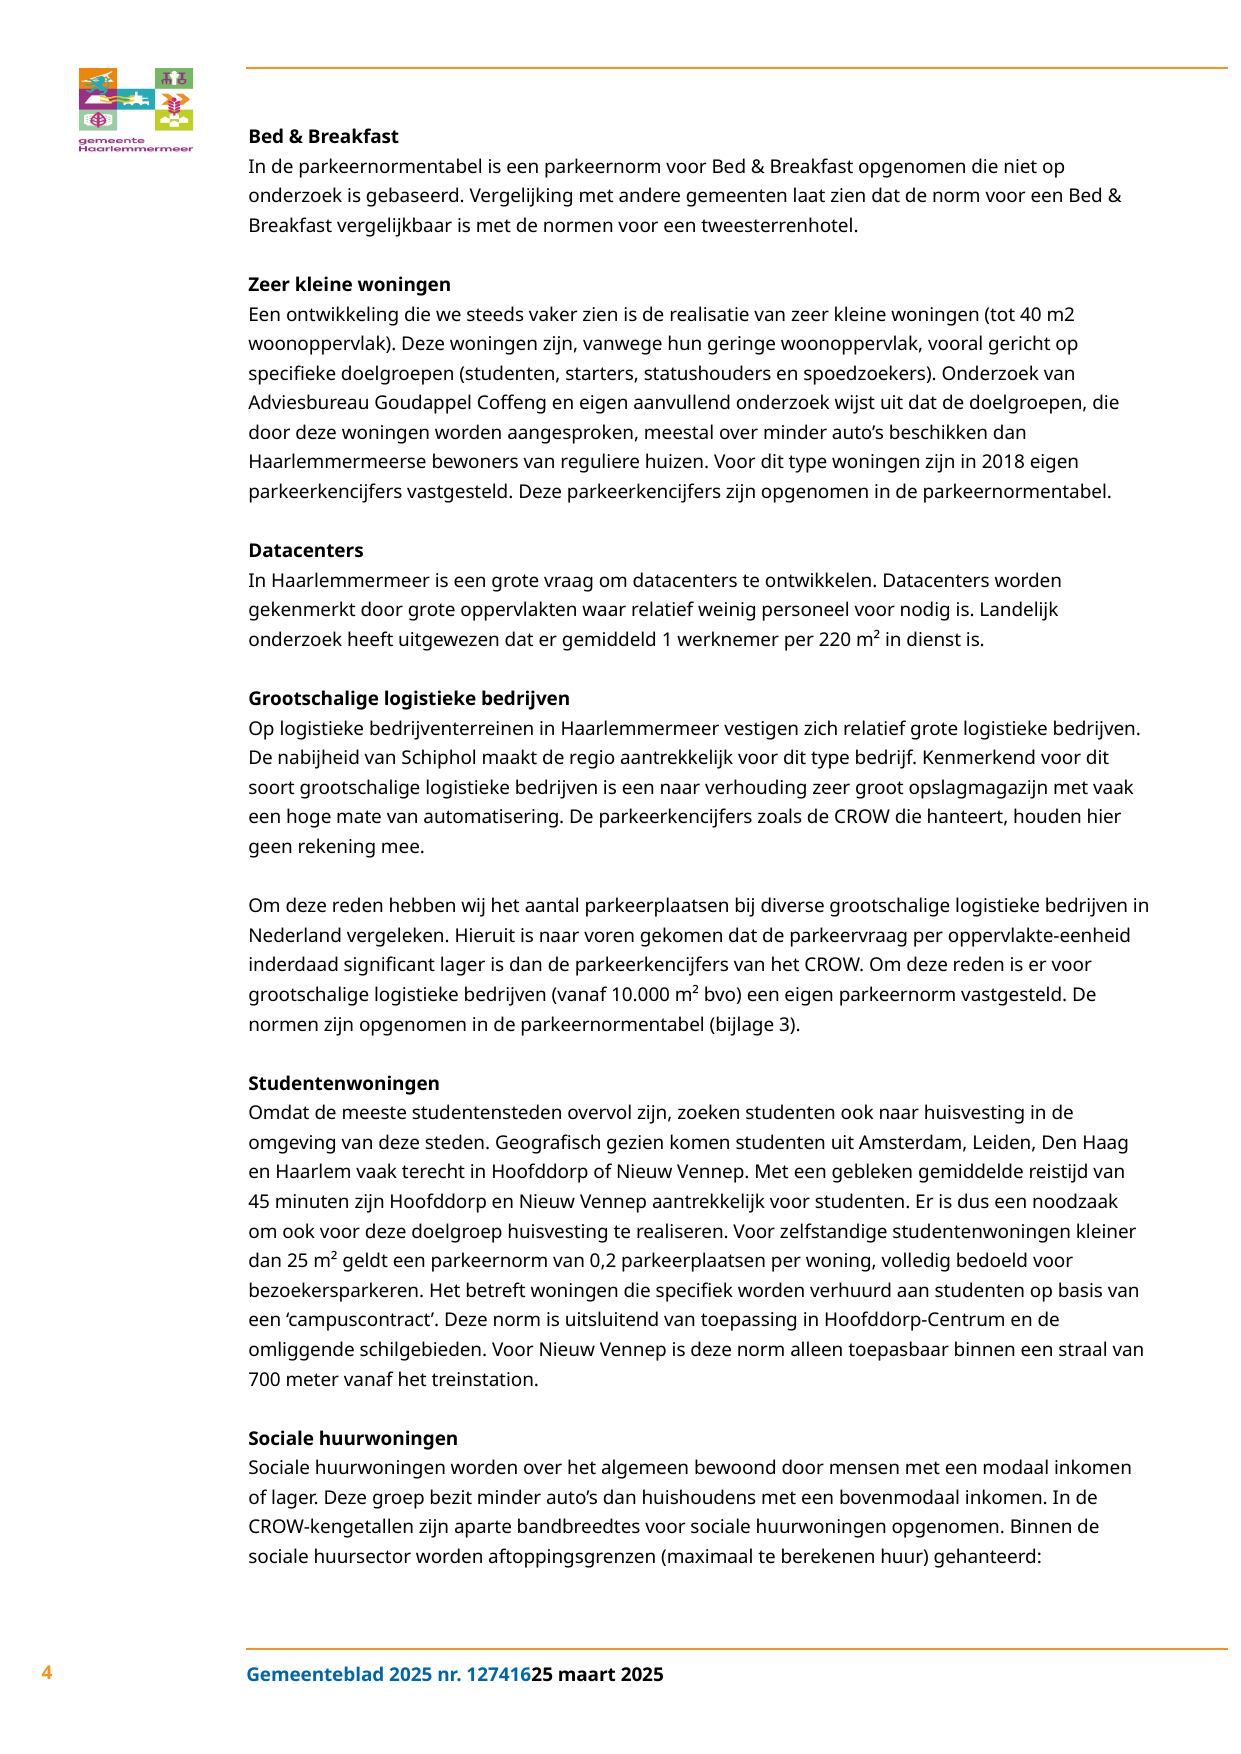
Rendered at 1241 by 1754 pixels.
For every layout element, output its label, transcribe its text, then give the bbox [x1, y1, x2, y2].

text Studentenwoningen [248, 1070, 1152, 1096]
text Bed & Breakfast [248, 123, 1152, 149]
text Omdat de meeste studentensteden overvol zijn, zoeken studenten ook naar huisvesting in de omgeving van deze steden. Geografisch gezien komen studenten uit Amsterdam, Leiden, Den Haag en Haarlem vaak terecht in Hoofddorp of Nieuw Vennep. Met een gebleken gemiddelde reistijd van 45 minuten zijn Hoofddorp en Nieuw Vennep aantrekkelijk voor studenten. Er is dus een noodzaak om ook voor deze doelgroep huisvesting te realiseren. Voor zelfstandige studentenwoningen kleiner dan 25 m² geldt een parkeernorm van 0,2 parkeerplaatsen per woning, volledig bedoeld voor bezoekersparkeren. Het betreft woningen die specifiek worden verhuurd aan studenten op basis van een ‘campuscontract’. Deze norm is uitsluitend van toepassing in Hoofddorp-Centrum en de omliggende schilgebieden. Voor Nieuw Vennep is deze norm alleen toepasbaar binnen een straal van 700 meter vanaf het treinstation. [248, 1099, 1152, 1391]
picture [41, 47, 231, 172]
text Datacenters [248, 537, 1152, 563]
text Grootschalige logistieke bedrijven [248, 685, 1152, 711]
text Sociale huurwoningen [248, 1425, 1152, 1451]
text Sociale huurwoningen worden over het algemeen bewoond door mensen met een modaal inkomen of lager. Deze groep bezit minder auto’s dan huishoudens met een bovenmodaal inkomen. In de CROW-kengetallen zijn aparte bandbreedtes voor sociale huurwoningen opgenomen. Binnen de sociale huursector worden aftoppingsgrenzen (maximaal te berekenen huur) gehanteerd: [248, 1454, 1152, 1569]
text Een ontwikkeling die we steeds vaker zien is de realisatie van zeer kleine woningen (tot 40 m2 woonoppervlak). Deze woningen zijn, vanwege hun geringe woonoppervlak, vooral gericht op specifieke doelgroepen (studenten, starters, statushouders en spoedzoekers). Onderzoek van Adviesbureau Goudappel Coffeng en eigen aanvullend onderzoek wijst uit dat de doelgroepen, die door deze woningen worden aangesproken, meestal over minder auto’s beschikken dan Haarlemmermeerse bewoners van reguliere huizen. Voor dit type woningen zijn in 2018 eigen parkeerkencijfers vastgesteld. Deze parkeerkencijfers zijn opgenomen in de parkeernormentabel. [248, 301, 1152, 504]
text Om deze reden hebben wij het aantal parkeerplaatsen bij diverse grootschalige logistieke bedrijven in Nederland vergeleken. Hieruit is naar voren gekomen dat de parkeervraag per oppervlakte-eenheid inderdaad significant lager is dan de parkeerkencijfers van het CROW. Om deze reden is er voor grootschalige logistieke bedrijven (vanaf 10.000 m² bvo) een eigen parkeernorm vastgesteld. De normen zijn opgenomen in de parkeernormentabel (bijlage 3). [248, 892, 1152, 1036]
text Zeer kleine woningen [248, 271, 1152, 297]
text In Haarlemmermeer is een grote vraag om datacenters te ontwikkelen. Datacenters worden gekenmerkt door grote oppervlakten waar relatief weinig personeel voor nodig is. Landelijk onderzoek heeft uitgewezen dat er gemiddeld 1 werknemer per 220 m² in dienst is. [248, 567, 1152, 652]
text In de parkeernormentabel is een parkeernorm voor Bed & Breakfast opgenomen die niet op onderzoek is gebaseerd. Vergelijking met andere gemeenten laat zien dat de norm voor een Bed & Breakfast vergelijkbaar is met de normen voor een tweesterrenhotel. [248, 153, 1152, 238]
text Op logistieke bedrijventerreinen in Haarlemmermeer vestigen zich relatief grote logistieke bedrijven. De nabijheid van Schiphol maakt de regio aantrekkelijk voor dit type bedrijf. Kenmerkend voor dit soort grootschalige logistieke bedrijven is een naar verhouding zeer groot opslagmagazijn met vaak een hoge mate van automatisering. De parkeerkencijfers zoals de CROW die hanteert, houden hier geen rekening mee. [248, 715, 1152, 859]
